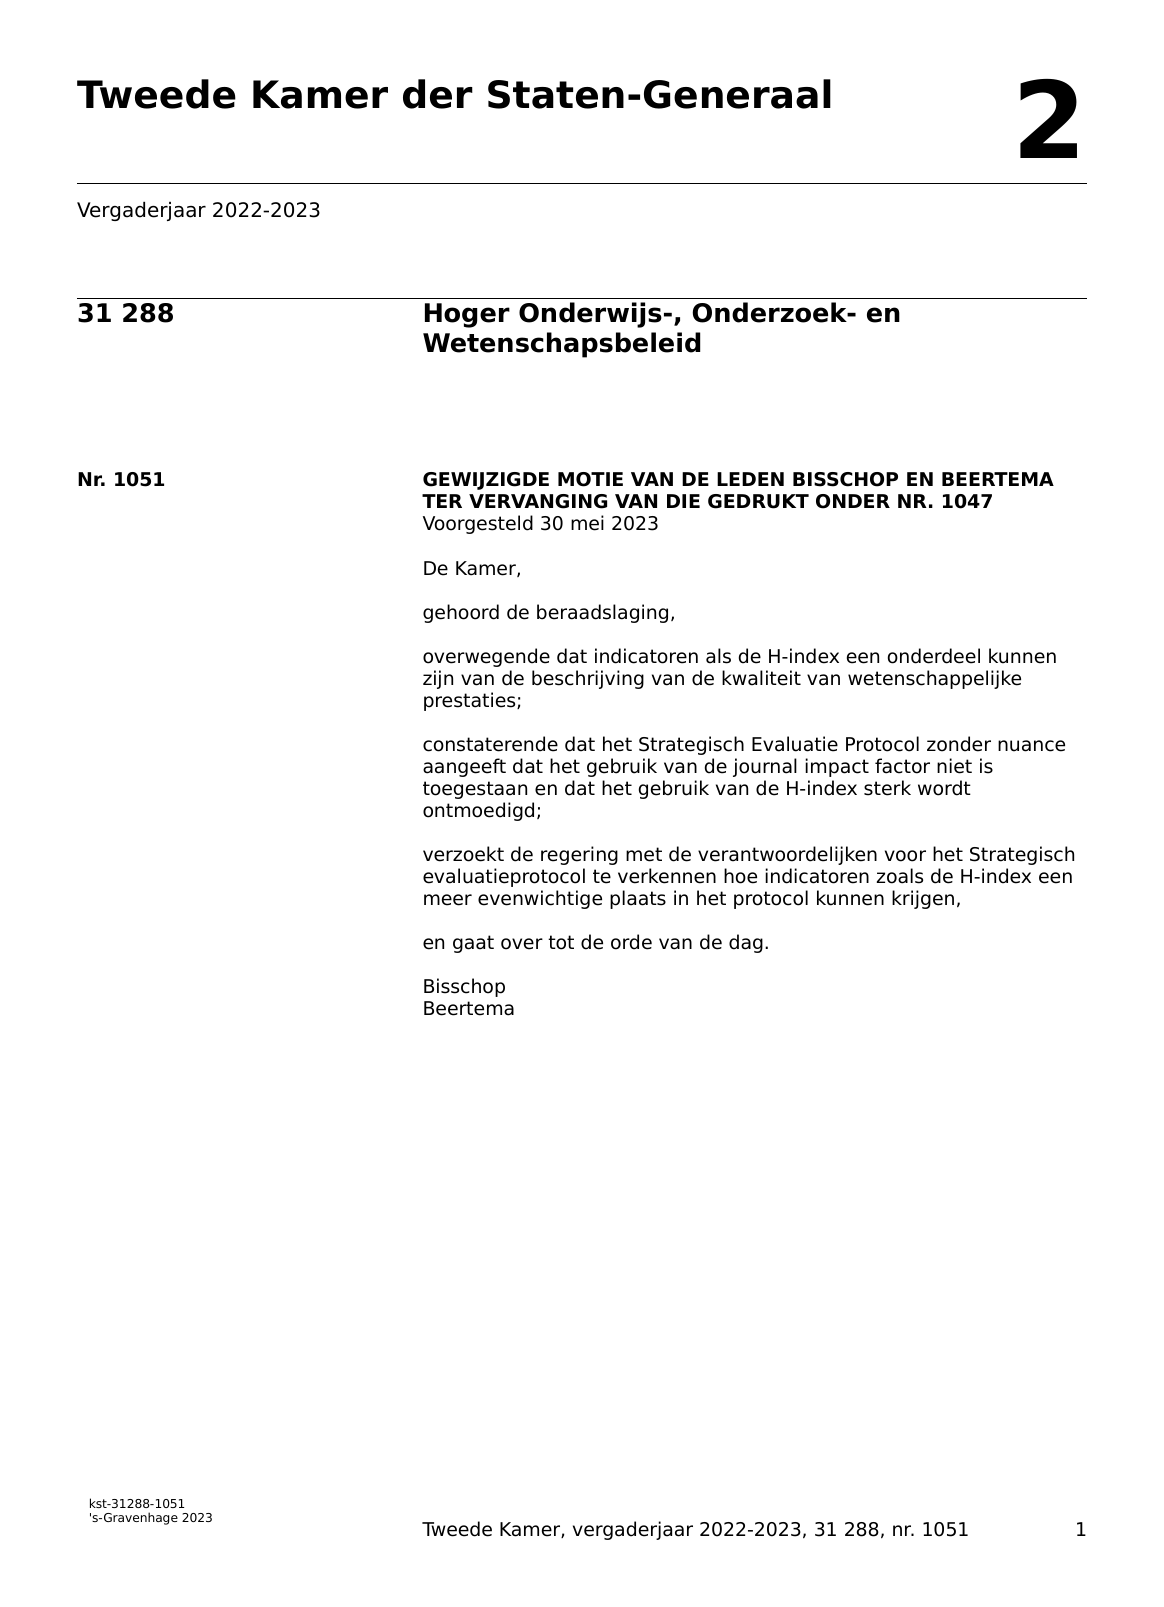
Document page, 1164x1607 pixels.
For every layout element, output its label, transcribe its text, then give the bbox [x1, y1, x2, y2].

text Voorgesteld 30 mei 2023 [422, 513, 1087, 535]
text Bisschop [422, 976, 1087, 998]
text 's-Gravenhage 2023 [88, 1511, 323, 1525]
text verzoekt de regering met de verantwoordelijken voor het Strategisch evaluatieprotocol te verkennen hoe indicatoren zoals de H-index een meer evenwichtige plaats in het protocol kunnen krijgen, [422, 844, 1087, 910]
table_header Tweede Kamer der Staten-Generaal [77, 59, 886, 183]
text kst-31288-1051 [88, 1497, 323, 1511]
text en gaat over tot de orde van de dag. [422, 932, 1087, 954]
subtitle Nr. 1051 GEWIJZIGDE MOTIE VAN DE LEDEN BISSCHOP EN BEERTEMA TER VERVANGING VAN DIE GEDRUKT ONDER NR. 1047 [77, 469, 1087, 513]
text gehoord de beraadslaging, [422, 602, 1087, 624]
subtitle 31 288 Hoger Onderwijs-, Onderzoek- en Wetenschapsbeleid [77, 299, 1087, 358]
text constaterende dat het Strategisch Evaluatie Protocol zonder nuance aangeeft dat het gebruik van de journal impact factor niet is toegestaan en dat het gebruik van de H-index sterk wordt ontmoedigd; [422, 734, 1087, 822]
text De Kamer, [422, 557, 1087, 579]
text overwegende dat indicatoren als de H-index een onderdeel kunnen zijn van de beschrijving van de kwaliteit van wetenschappelijke prestaties; [422, 646, 1087, 712]
table_header 2 [886, 59, 1087, 183]
text Beertema [422, 998, 1087, 1020]
table_cell Vergaderjaar 2022-2023 [77, 184, 1087, 298]
